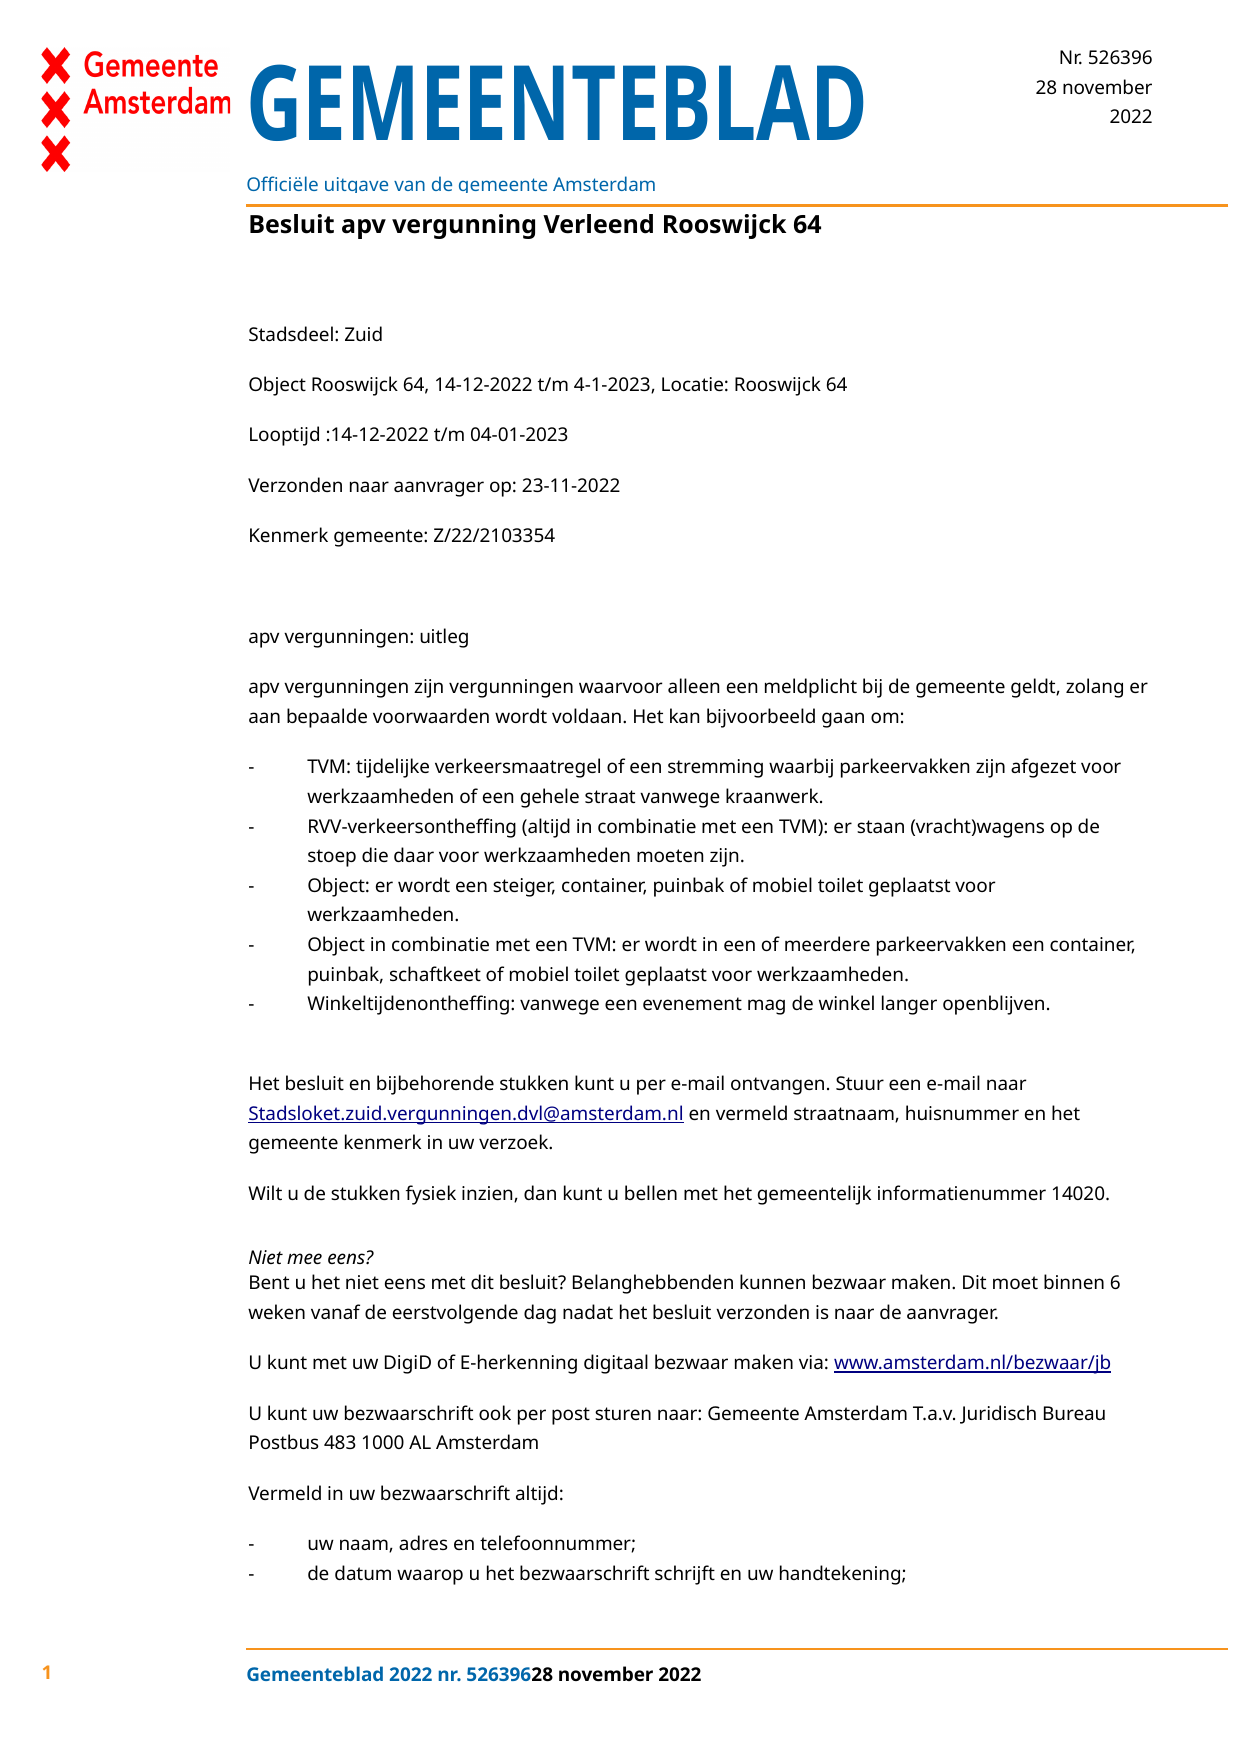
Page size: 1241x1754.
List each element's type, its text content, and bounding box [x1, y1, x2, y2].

text Kenmerk gemeente: Z/22/2103354 [248, 522, 1152, 548]
text Looptijd :14-12-2022 t/m 04-01-2023 [248, 422, 1152, 447]
list Object in combinatie met een TVM: er wordt in een of meerdere parkeervakken een container, puinbak, schaftkeet of mobiel toilet geplaatst voor werkzaamheden. [248, 931, 1152, 986]
text Object Rooswijck 64, 14-12-2022 t/m 4-1-2023, Locatie: Rooswijck 64 [248, 371, 1152, 397]
text Niet mee eens? [248, 1244, 1152, 1269]
text U kunt uw bezwaarschrift ook per post sturen naar: Gemeente Amsterdam T.a.v. Juridisch Bureau Postbus 483 1000 AL Amsterdam [248, 1400, 1152, 1455]
text Het besluit en bijbehorende stukken kunt u per e-mail ontvangen. Stuur een e-mail naar Stadsloket.zuid.vergunningen.dvl@amsterdam.nl en vermeld straatnaam, huisnummer en het gemeente kenmerk in uw verzoek. [248, 1070, 1152, 1155]
list Object: er wordt een steiger, container, puinbak of mobiel toilet geplaatst voor werkzaamheden. [248, 872, 1152, 927]
text Bent u het niet eens met dit besluit? Belanghebbenden kunnen bezwaar maken. Dit moet binnen 6 weken vanaf de eerstvolgende dag nadat het besluit verzonden is naar de aanvrager. [248, 1269, 1152, 1325]
list uw naam, adres en telefoonnummer; [248, 1530, 1152, 1556]
list RVV-verkeersontheffing (altijd in combinatie met een TVM): er staan (vracht)wagens op de stoep die daar voor werkzaamheden moeten zijn. [248, 813, 1152, 868]
text U kunt met uw DigiD of E-herkenning digitaal bezwaar maken via: www.amsterdam.nl/bezwaar/jb [248, 1349, 1152, 1375]
list de datum waarop u het bezwaarschrift schrijft en uw handtekening; [248, 1560, 1152, 1586]
list Winkeltijdenontheffing: vanwege een evenement mag de winkel langer openblijven. [248, 990, 1152, 1016]
picture [41, 47, 231, 172]
text Stadsdeel: Zuid [248, 321, 1152, 346]
text Besluit apv vergunning Verleend Rooswijck 64 [248, 207, 1152, 241]
text Wilt u de stukken fysiek inzien, dan kunt u bellen met het gemeentelijk informatienummer 14020. [248, 1180, 1152, 1206]
list TVM: tijdelijke verkeersmaatregel of een stremming waarbij parkeervakken zijn afgezet voor werkzaamheden of een gehele straat vanwege kraanwerk. [248, 754, 1152, 809]
text Vermeld in uw bezwaarschrift altijd: [248, 1480, 1152, 1506]
text apv vergunningen: uitleg [248, 623, 1152, 649]
text apv vergunningen zijn vergunningen waarvoor alleen een meldplicht bij de gemeente geldt, zolang er aan bepaalde voorwaarden wordt voldaan. Het kan bijvoorbeeld gaan om: [248, 674, 1152, 729]
text Verzonden naar aanvrager op: 23-11-2022 [248, 472, 1152, 498]
